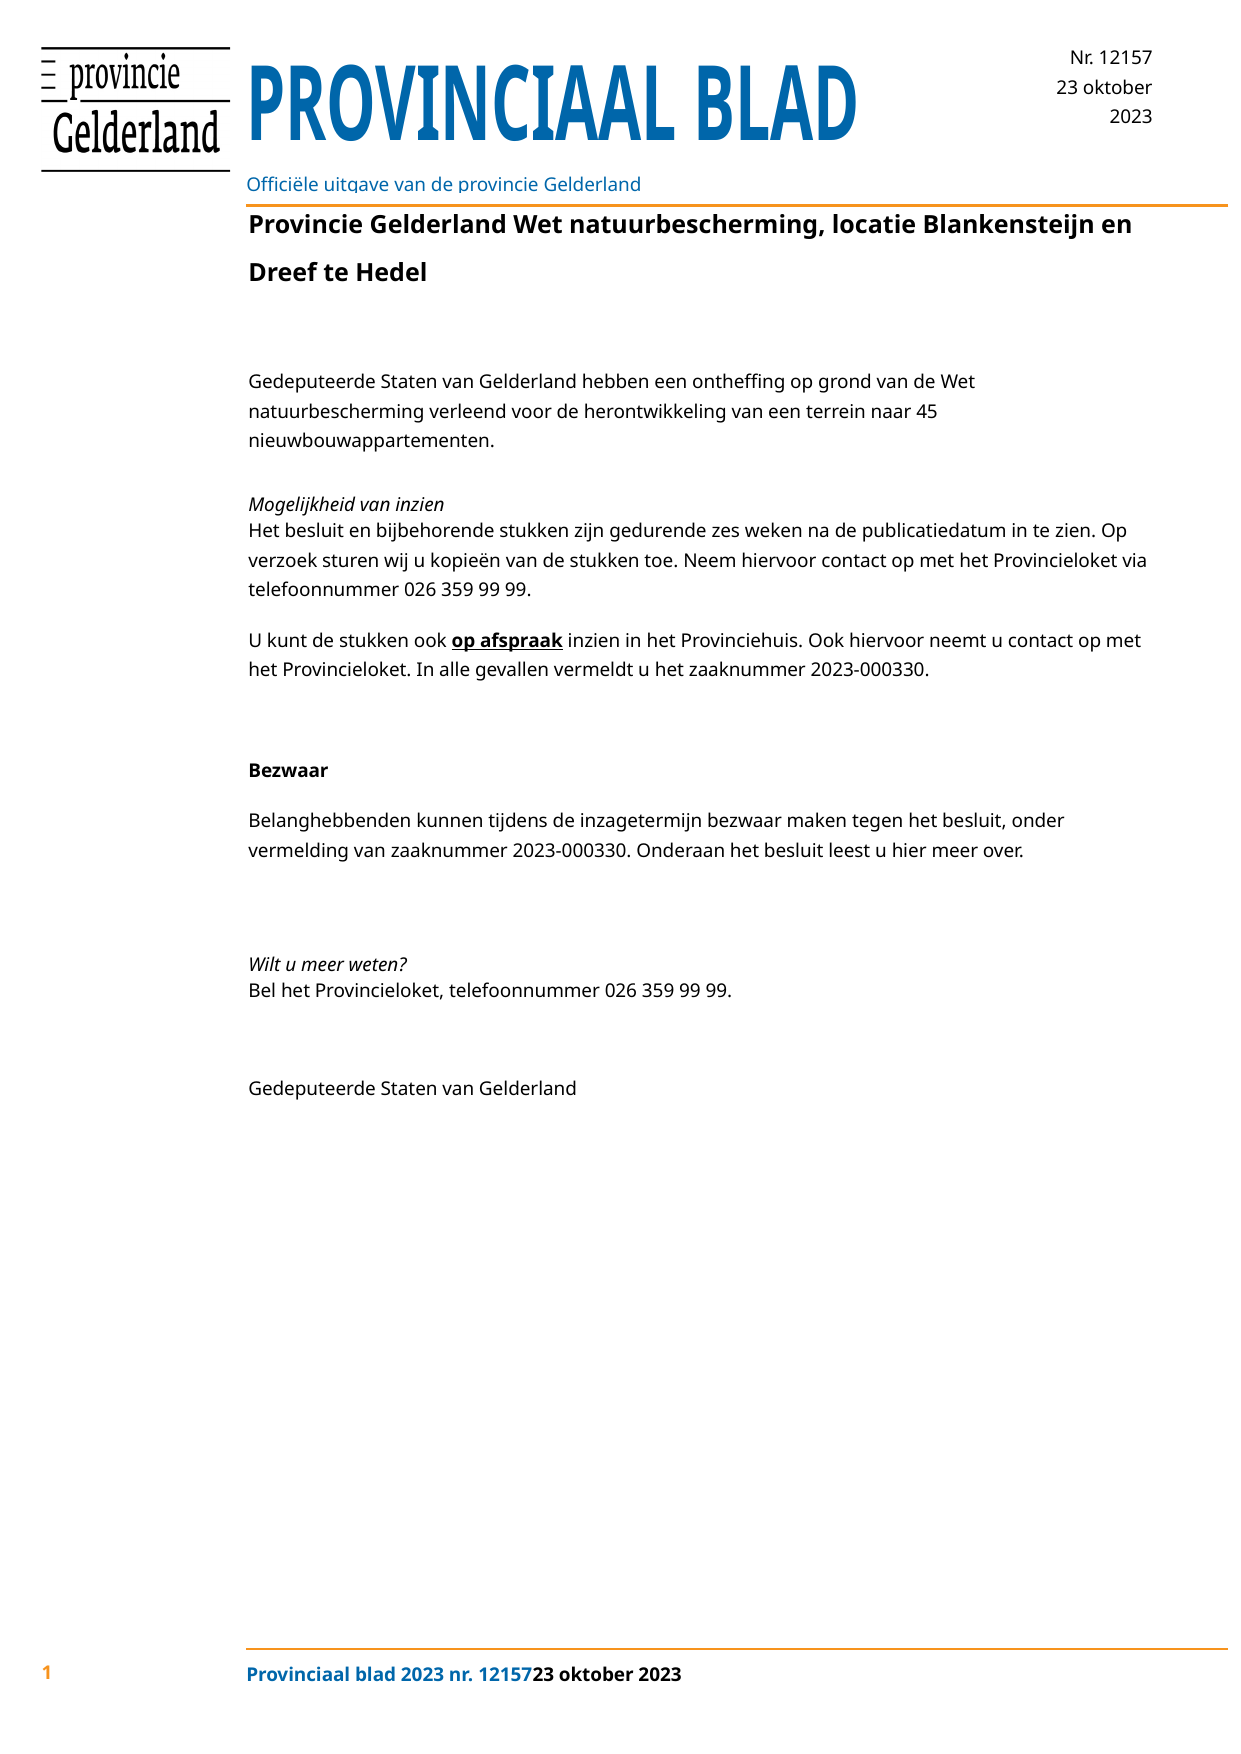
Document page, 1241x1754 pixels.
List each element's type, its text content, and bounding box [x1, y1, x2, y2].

text Het besluit en bijbehorende stukken zijn gedurende zes weken na de publicatiedatum in te zien. Op verzoek sturen wij u kopieën van de stukken toe. Neem hiervoor contact op met het Provincieloket via telefoonnummer 026 359 99 99. [248, 517, 1152, 602]
text Gedeputeerde Staten van Gelderland [248, 1076, 1152, 1101]
text Bezwaar [248, 757, 1152, 783]
text U kunt de stukken ook op afspraak inzien in het Provinciehuis. Ook hiervoor neemt u contact op met het Provincieloket. In alle gevallen vermeldt u het zaaknummer 2023-000330. [248, 627, 1152, 682]
text Mogelijkheid van inzien [248, 491, 1152, 517]
text Wilt u meer weten? [248, 952, 1152, 977]
text Belanghebbenden kunnen tijdens de inzagetermijn bezwaar maken tegen het besluit, onder vermelding van zaaknummer 2023-000330. Onderaan het besluit leest u hier meer over. [248, 808, 1152, 863]
text Bel het Provincieloket, telefoonnummer 026 359 99 99. [248, 977, 1152, 1003]
text Provincie Gelderland Wet natuurbescherming, locatie Blankensteijn en Dreef te Hedel [248, 207, 1152, 288]
text Gedeputeerde Staten van Gelderland hebben een ontheffing op grond van de Wet natuurbescherming verleend voor de herontwikkeling van een terrein naar 45 nieuwbouwappartementen. [248, 368, 1152, 453]
picture [41, 47, 231, 172]
